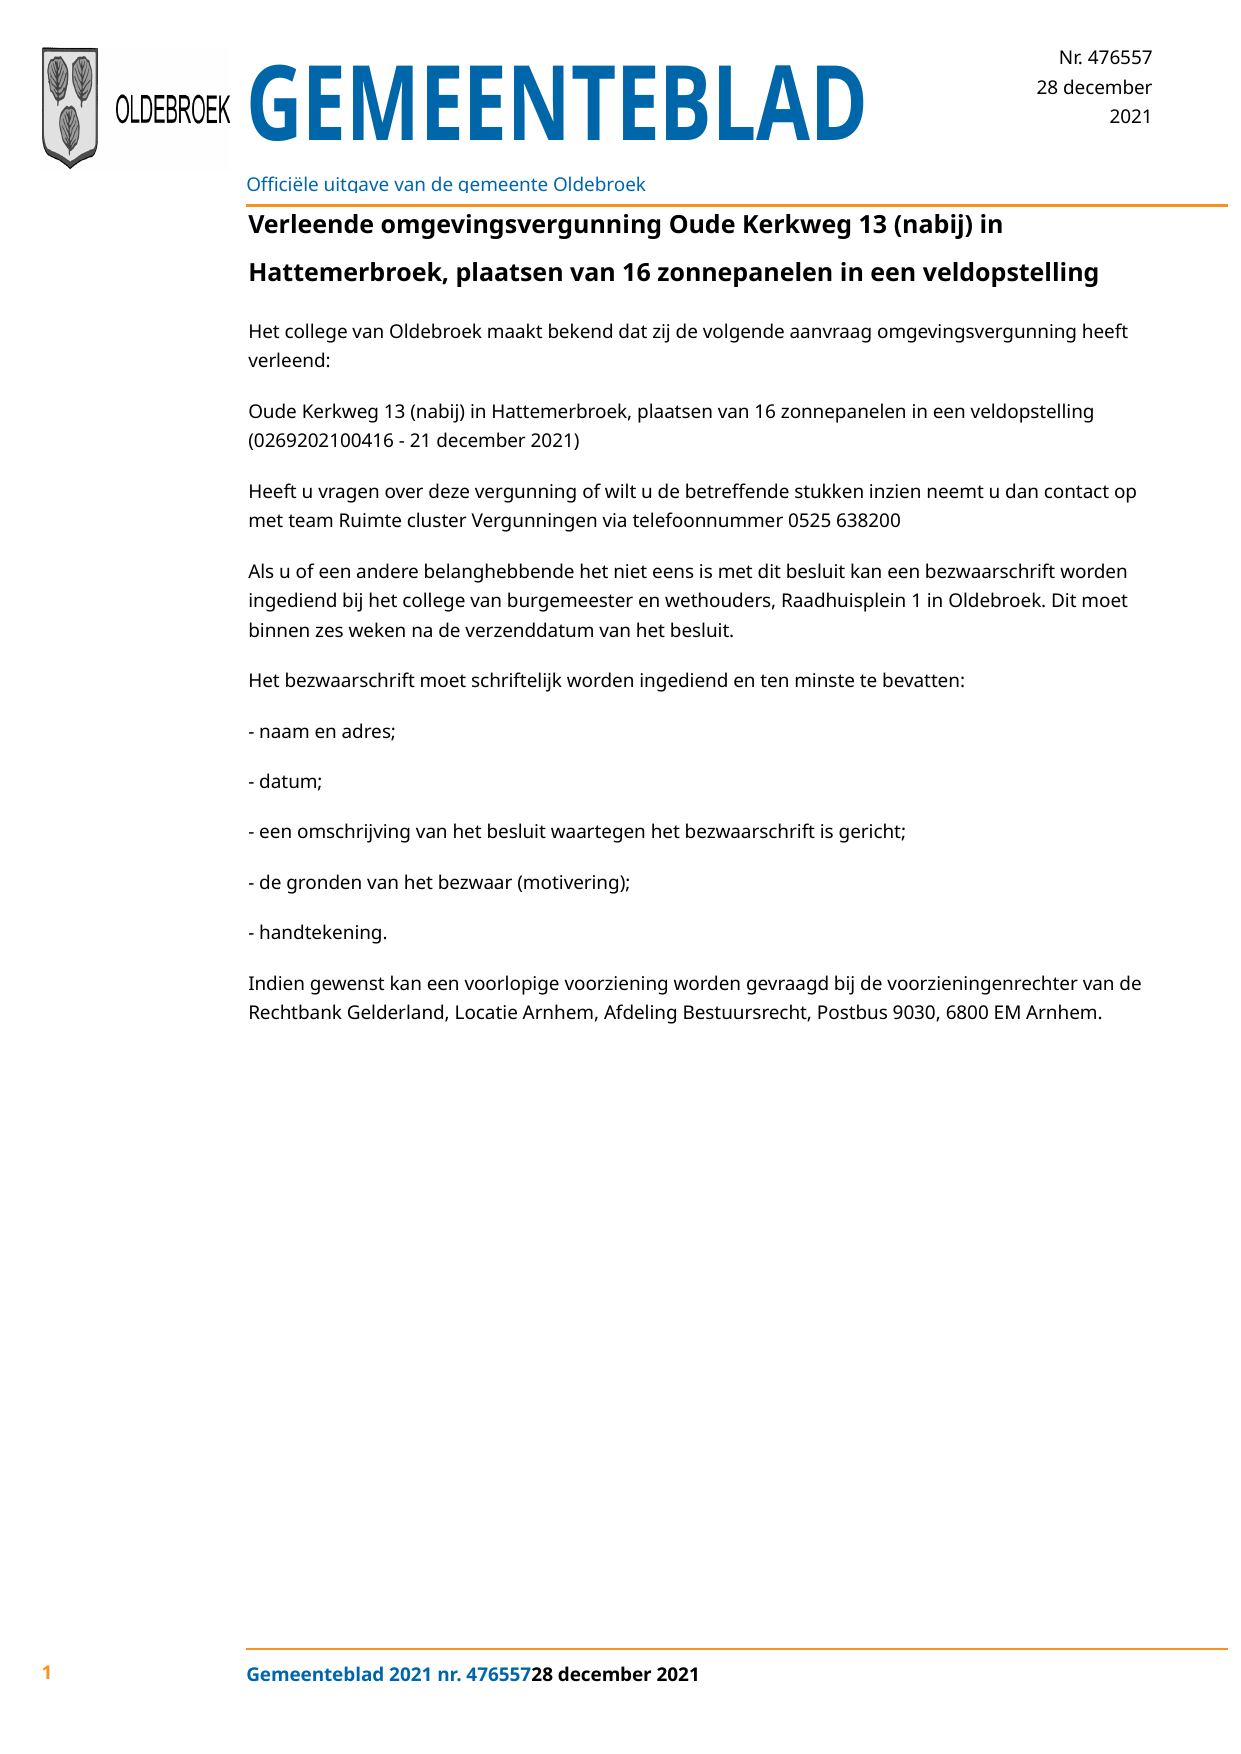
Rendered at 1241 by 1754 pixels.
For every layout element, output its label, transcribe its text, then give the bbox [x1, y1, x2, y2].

text - de gronden van het bezwaar (motivering); [248, 869, 1152, 895]
text Oude Kerkweg 13 (nabij) in Hattemerbroek, plaatsen van 16 zonnepanelen in een veldopstelling (0269202100416 - 21 december 2021) [248, 398, 1152, 453]
text - handtekening. [248, 919, 1152, 945]
text Indien gewenst kan een voorlopige voorziening worden gevraagd bij de voorzieningenrechter van de Rechtbank Gelderland, Locatie Arnhem, Afdeling Bestuursrecht, Postbus 9030, 6800 EM Arnhem. [248, 970, 1152, 1025]
text Als u of een andere belanghebbende het niet eens is met dit besluit kan een bezwaarschrift worden ingediend bij het college van burgemeester en wethouders, Raadhuisplein 1 in Oldebroek. Dit moet binnen zes weken na de verzenddatum van het besluit. [248, 558, 1152, 643]
text Het bezwaarschrift moet schriftelijk worden ingediend en ten minste te bevatten: [248, 667, 1152, 693]
picture [41, 47, 231, 172]
text Verleende omgevingsvergunning Oude Kerkweg 13 (nabij) in Hattemerbroek, plaatsen van 16 zonnepanelen in een veldopstelling [248, 207, 1152, 288]
text - datum; [248, 768, 1152, 794]
text - een omschrijving van het besluit waartegen het bezwaarschrift is gericht; [248, 819, 1152, 844]
text Heeft u vragen over deze vergunning of wilt u de betreffende stukken inzien neemt u dan contact op met team Ruimte cluster Vergunningen via telefoonnummer 0525 638200 [248, 478, 1152, 533]
text Het college van Oldebroek maakt bekend dat zij de volgende aanvraag omgevingsvergunning heeft verleend: [248, 318, 1152, 373]
text - naam en adres; [248, 718, 1152, 744]
